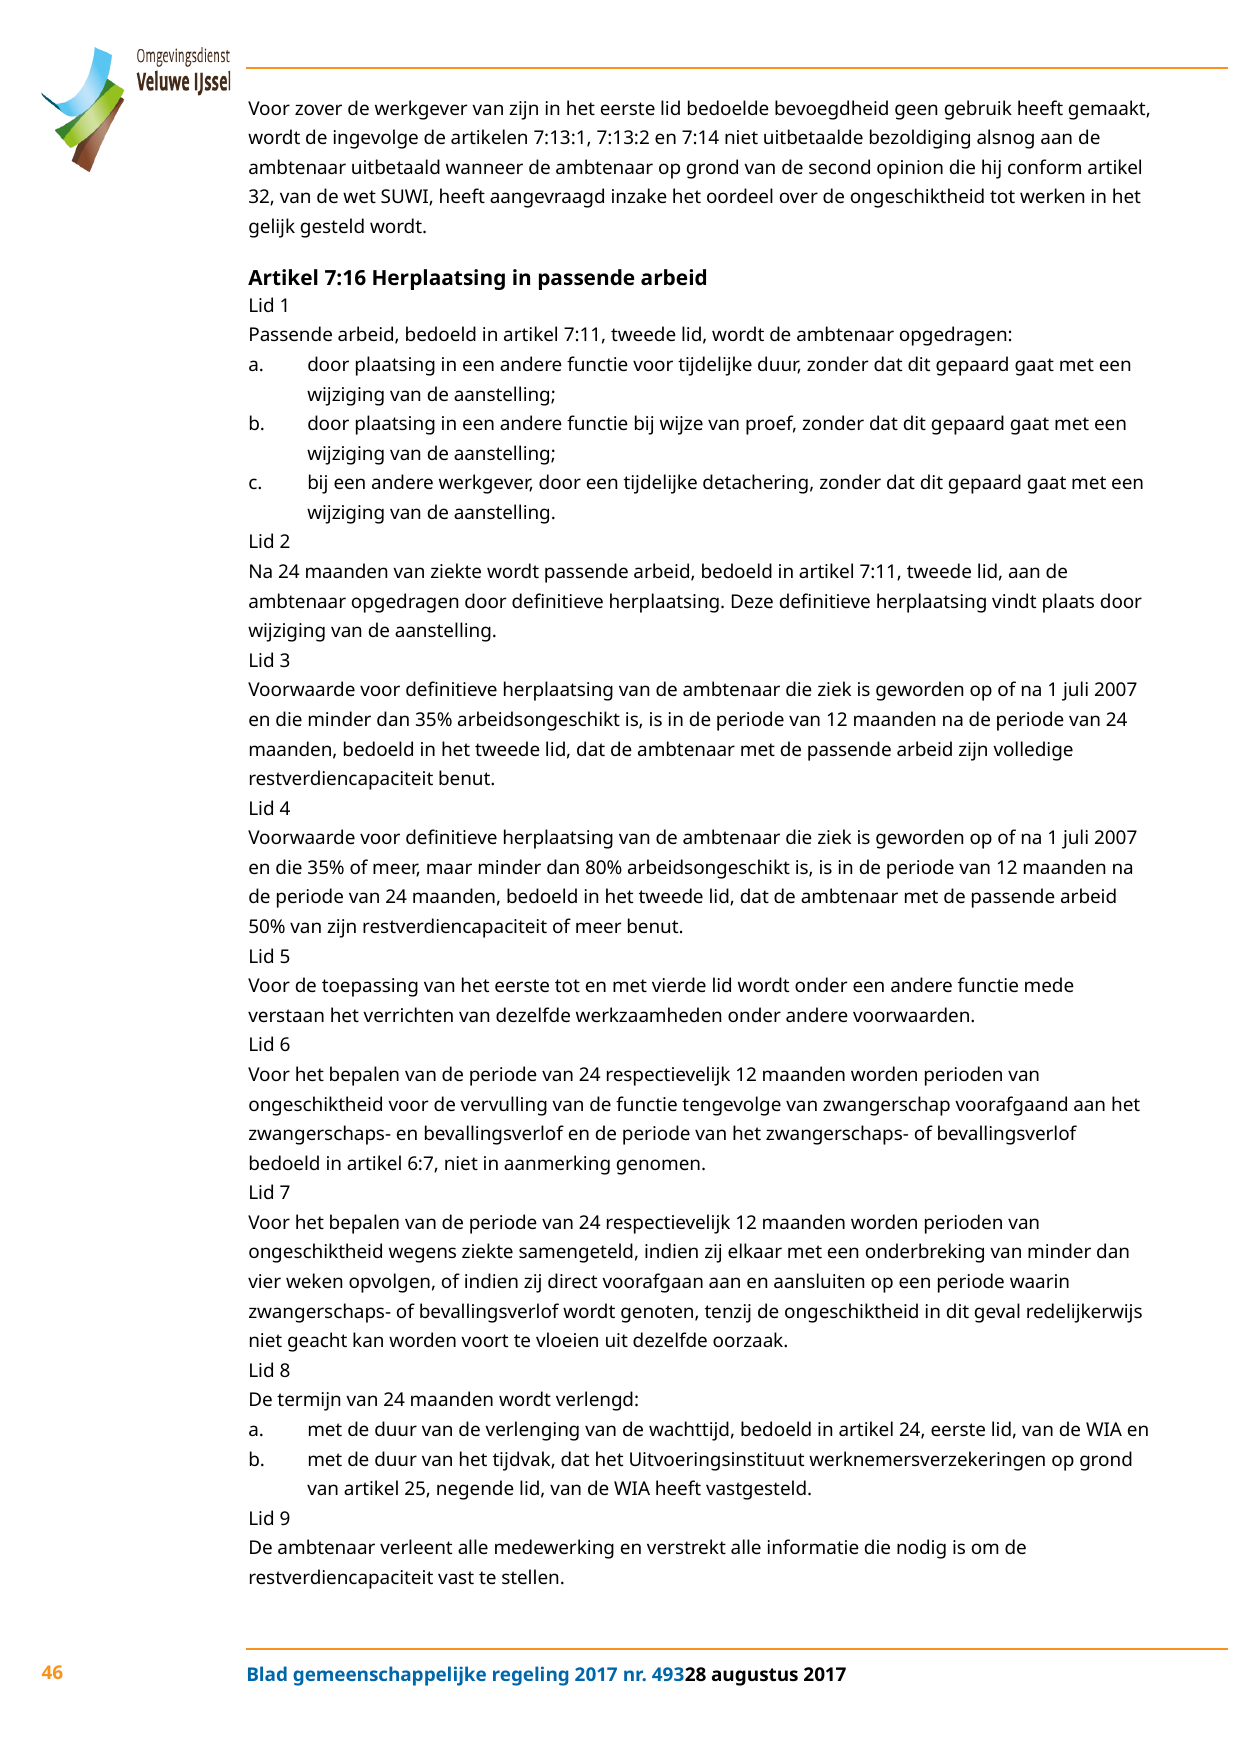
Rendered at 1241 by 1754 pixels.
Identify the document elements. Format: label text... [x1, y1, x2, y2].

text Passende arbeid, bedoeld in artikel 7:11, tweede lid, wordt de ambtenaar opgedragen: [248, 322, 1152, 347]
text Voorwaarde voor definitieve herplaatsing van de ambtenaar die ziek is geworden op of na 1 juli 2007 en die minder dan 35% arbeidsongeschikt is, is in de periode van 12 maanden na de periode van 24 maanden, bedoeld in het tweede lid, dat de ambtenaar met de passende arbeid zijn volledige restverdiencapaciteit benut. [248, 677, 1152, 791]
text De ambtenaar verleent alle medewerking en verstrekt alle informatie die nodig is om de restverdiencapaciteit vast te stellen. [248, 1534, 1152, 1590]
list bij een andere werkgever, door een tijdelijke detachering, zonder dat dit gepaard gaat met een wijziging van de aanstelling. [248, 469, 1152, 525]
text Voorwaarde voor definitieve herplaatsing van de ambtenaar die ziek is geworden op of na 1 juli 2007 en die 35% of meer, maar minder dan 80% arbeidsongeschikt is, is in de periode van 12 maanden na de periode van 24 maanden, bedoeld in het tweede lid, dat de ambtenaar met de passende arbeid 50% van zijn restverdiencapaciteit of meer benut. [248, 824, 1152, 939]
text Voor het bepalen van de periode van 24 respectievelijk 12 maanden worden perioden van ongeschiktheid wegens ziekte samengeteld, indien zij elkaar met een onderbreking van minder dan vier weken opvolgen, of indien zij direct voorafgaan aan en aansluiten op een periode waarin zwangerschaps- of bevallingsverlof wordt genoten, tenzij de ongeschiktheid in dit geval redelijkerwijs niet geacht kan worden voort te vloeien uit dezelfde oorzaak. [248, 1209, 1152, 1353]
text De termijn van 24 maanden wordt verlengd: [248, 1387, 1152, 1412]
text Lid 4 [248, 795, 1152, 821]
text Artikel 7:16 Herplaatsing in passende arbeid [248, 263, 1152, 292]
list door plaatsing in een andere functie voor tijdelijke duur, zonder dat dit gepaard gaat met een wijziging van de aanstelling; [248, 351, 1152, 406]
list door plaatsing in een andere functie bij wijze van proef, zonder dat dit gepaard gaat met een wijziging van de aanstelling; [248, 410, 1152, 466]
text Voor de toepassing van het eerste tot en met vierde lid wordt onder een andere functie mede verstaan het verrichten van dezelfde werkzaamheden onder andere voorwaarden. [248, 972, 1152, 1028]
text Lid 7 [248, 1179, 1152, 1205]
picture [41, 47, 231, 172]
text Voor zover de werkgever van zijn in het eerste lid bedoelde bevoegdheid geen gebruik heeft gemaakt, wordt de ingevolge de artikelen 7:13:1, 7:13:2 en 7:14 niet uitbetaalde bezoldiging alsnog aan de ambtenaar uitbetaald wanneer de ambtenaar op grond van de second opinion die hij conform artikel 32, van de wet SUWI, heeft aangevraagd inzake het oordeel over de ongeschiktheid tot werken in het gelijk gesteld wordt. [248, 95, 1152, 239]
text Voor het bepalen van de periode van 24 respectievelijk 12 maanden worden perioden van ongeschiktheid voor de vervulling van de functie tengevolge van zwangerschap voorafgaand aan het zwangerschaps- en bevallingsverlof en de periode van het zwangerschaps- of bevallingsverlof bedoeld in artikel 6:7, niet in aanmerking genomen. [248, 1061, 1152, 1176]
text Lid 1 [248, 292, 1152, 318]
text Lid 9 [248, 1505, 1152, 1531]
list met de duur van de verlenging van de wachttijd, bedoeld in artikel 24, eerste lid, van de WIA en [248, 1416, 1152, 1442]
text Lid 8 [248, 1357, 1152, 1383]
list met de duur van het tijdvak, dat het Uitvoeringsinstituut werknemersverzekeringen op grond van artikel 25, negende lid, van de WIA heeft vastgesteld. [248, 1446, 1152, 1501]
text Lid 2 [248, 529, 1152, 554]
text Lid 3 [248, 647, 1152, 673]
text Lid 5 [248, 943, 1152, 968]
text Na 24 maanden van ziekte wordt passende arbeid, bedoeld in artikel 7:11, tweede lid, aan de ambtenaar opgedragen door definitieve herplaatsing. Deze definitieve herplaatsing vindt plaats door wijziging van de aanstelling. [248, 558, 1152, 643]
text Lid 6 [248, 1032, 1152, 1057]
